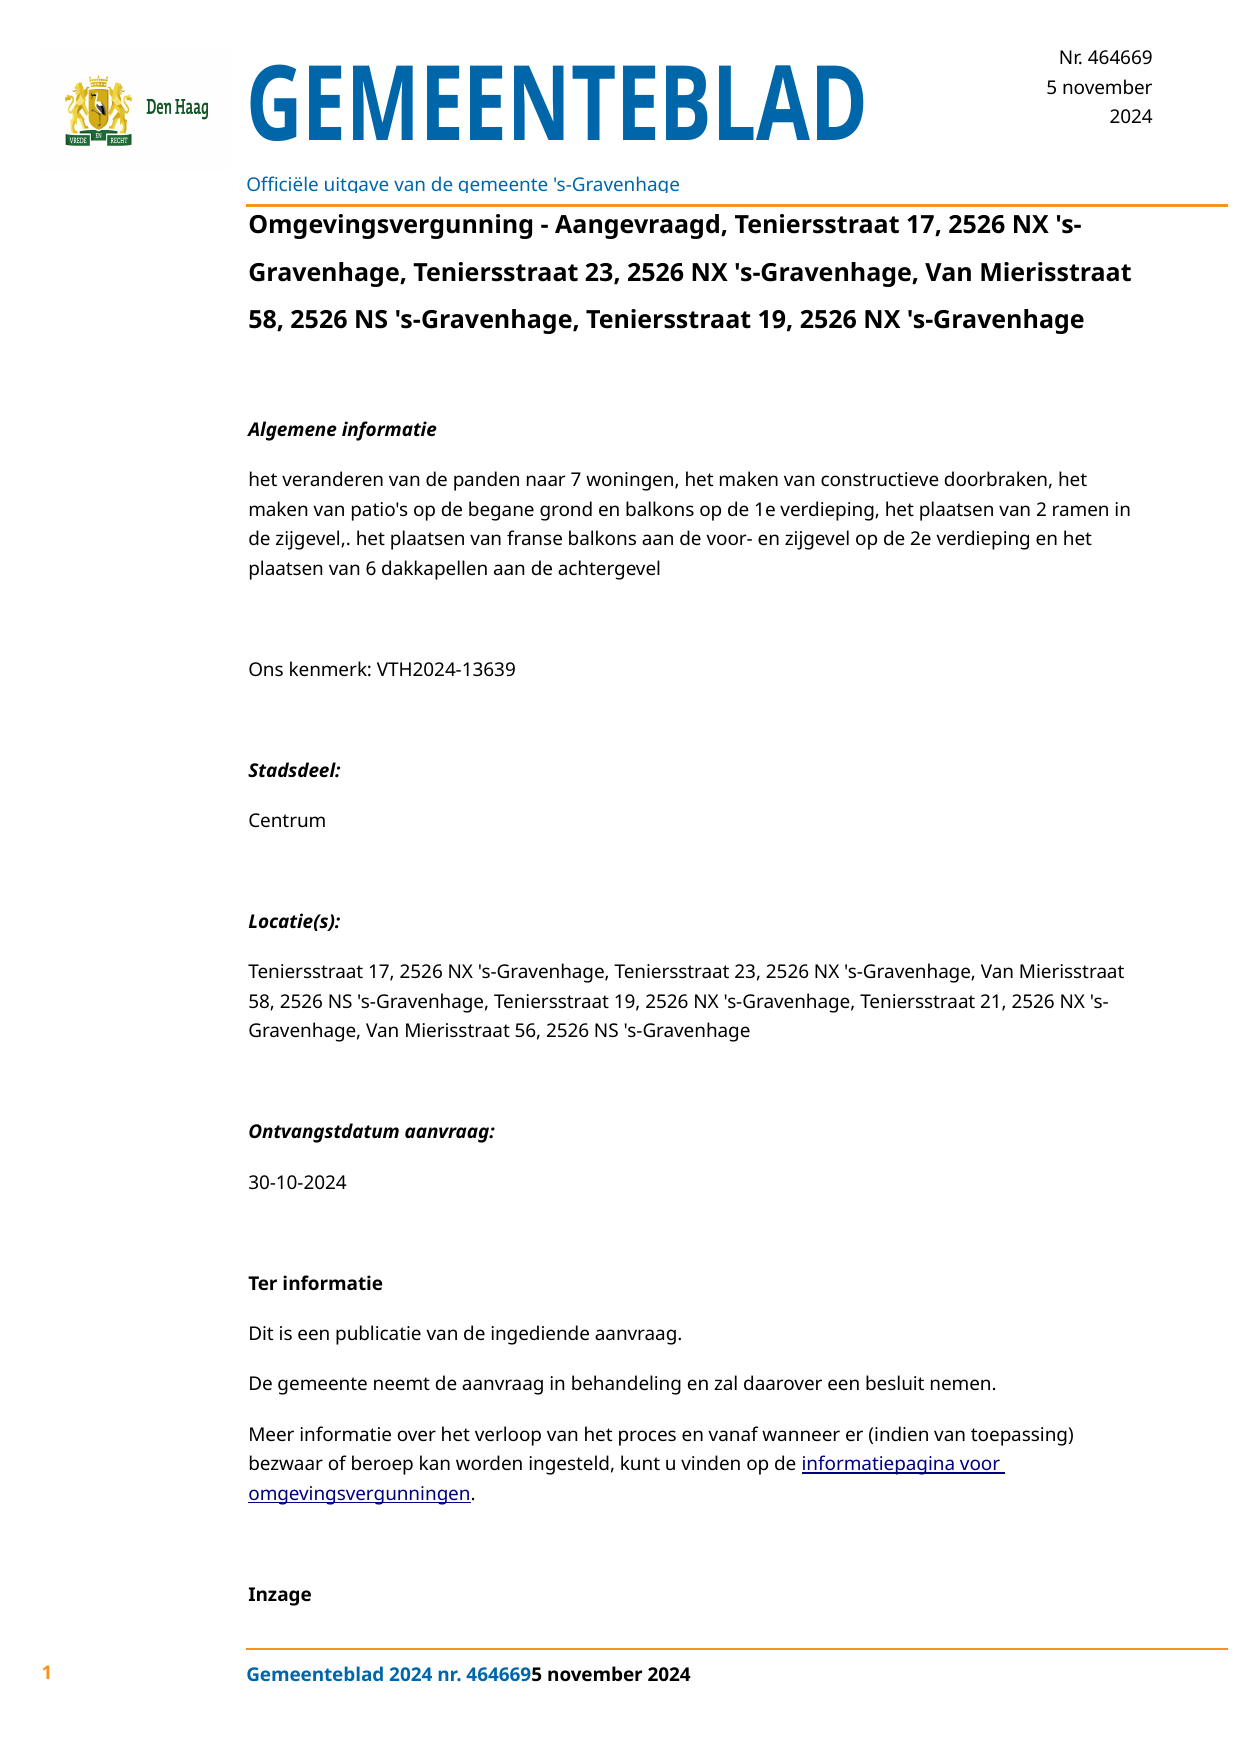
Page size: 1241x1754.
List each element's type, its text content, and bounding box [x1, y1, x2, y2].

text 30-10-2024 [248, 1169, 1152, 1194]
text Ontvangstdatum aanvraag: [248, 1118, 1152, 1144]
text Ter informatie [248, 1270, 1152, 1295]
text De gemeente neemt de aanvraag in behandeling en zal daarover een besluit nemen. [248, 1371, 1152, 1396]
text Dit is een publicatie van de ingediende aanvraag. [248, 1320, 1152, 1346]
text Locatie(s): [248, 908, 1152, 934]
text Teniersstraat 17, 2526 NX 's-Gravenhage, Teniersstraat 23, 2526 NX 's-Gravenhage, Van Mierisstraat 58, 2526 NS 's-Gravenhage, Teniersstraat 19, 2526 NX 's-Gravenhage, Teniersstraat 21, 2526 NX 's-Gravenhage, Van Mierisstraat 56, 2526 NS 's-Gravenhage [248, 958, 1152, 1043]
text Stadsdeel: [248, 757, 1152, 782]
picture [41, 47, 231, 172]
text Omgevingsvergunning - Aangevraagd, Teniersstraat 17, 2526 NX 's-Gravenhage, Teniersstraat 23, 2526 NX 's-Gravenhage, Van Mierisstraat 58, 2526 NS 's-Gravenhage, Teniersstraat 19, 2526 NX 's-Gravenhage [248, 207, 1152, 336]
text Inzage [248, 1581, 1152, 1607]
text Ons kenmerk: VTH2024-13639 [248, 656, 1152, 682]
text Meer informatie over het verloop van het proces en vanaf wanneer er (indien van toepassing) bezwaar of beroep kan worden ingesteld, kunt u vinden op de informatiepagina voor omgevingsvergunningen. [248, 1421, 1152, 1506]
text het veranderen van de panden naar 7 woningen, het maken van constructieve doorbraken, het maken van patio's op de begane grond en balkons op de 1e verdieping, het plaatsen van 2 ramen in de zijgevel,. het plaatsen van franse balkons aan de voor- en zijgevel op de 2e verdieping en het plaatsen van 6 dakkapellen aan de achtergevel [248, 466, 1152, 581]
text Centrum [248, 807, 1152, 833]
text Algemene informatie [248, 416, 1152, 442]
